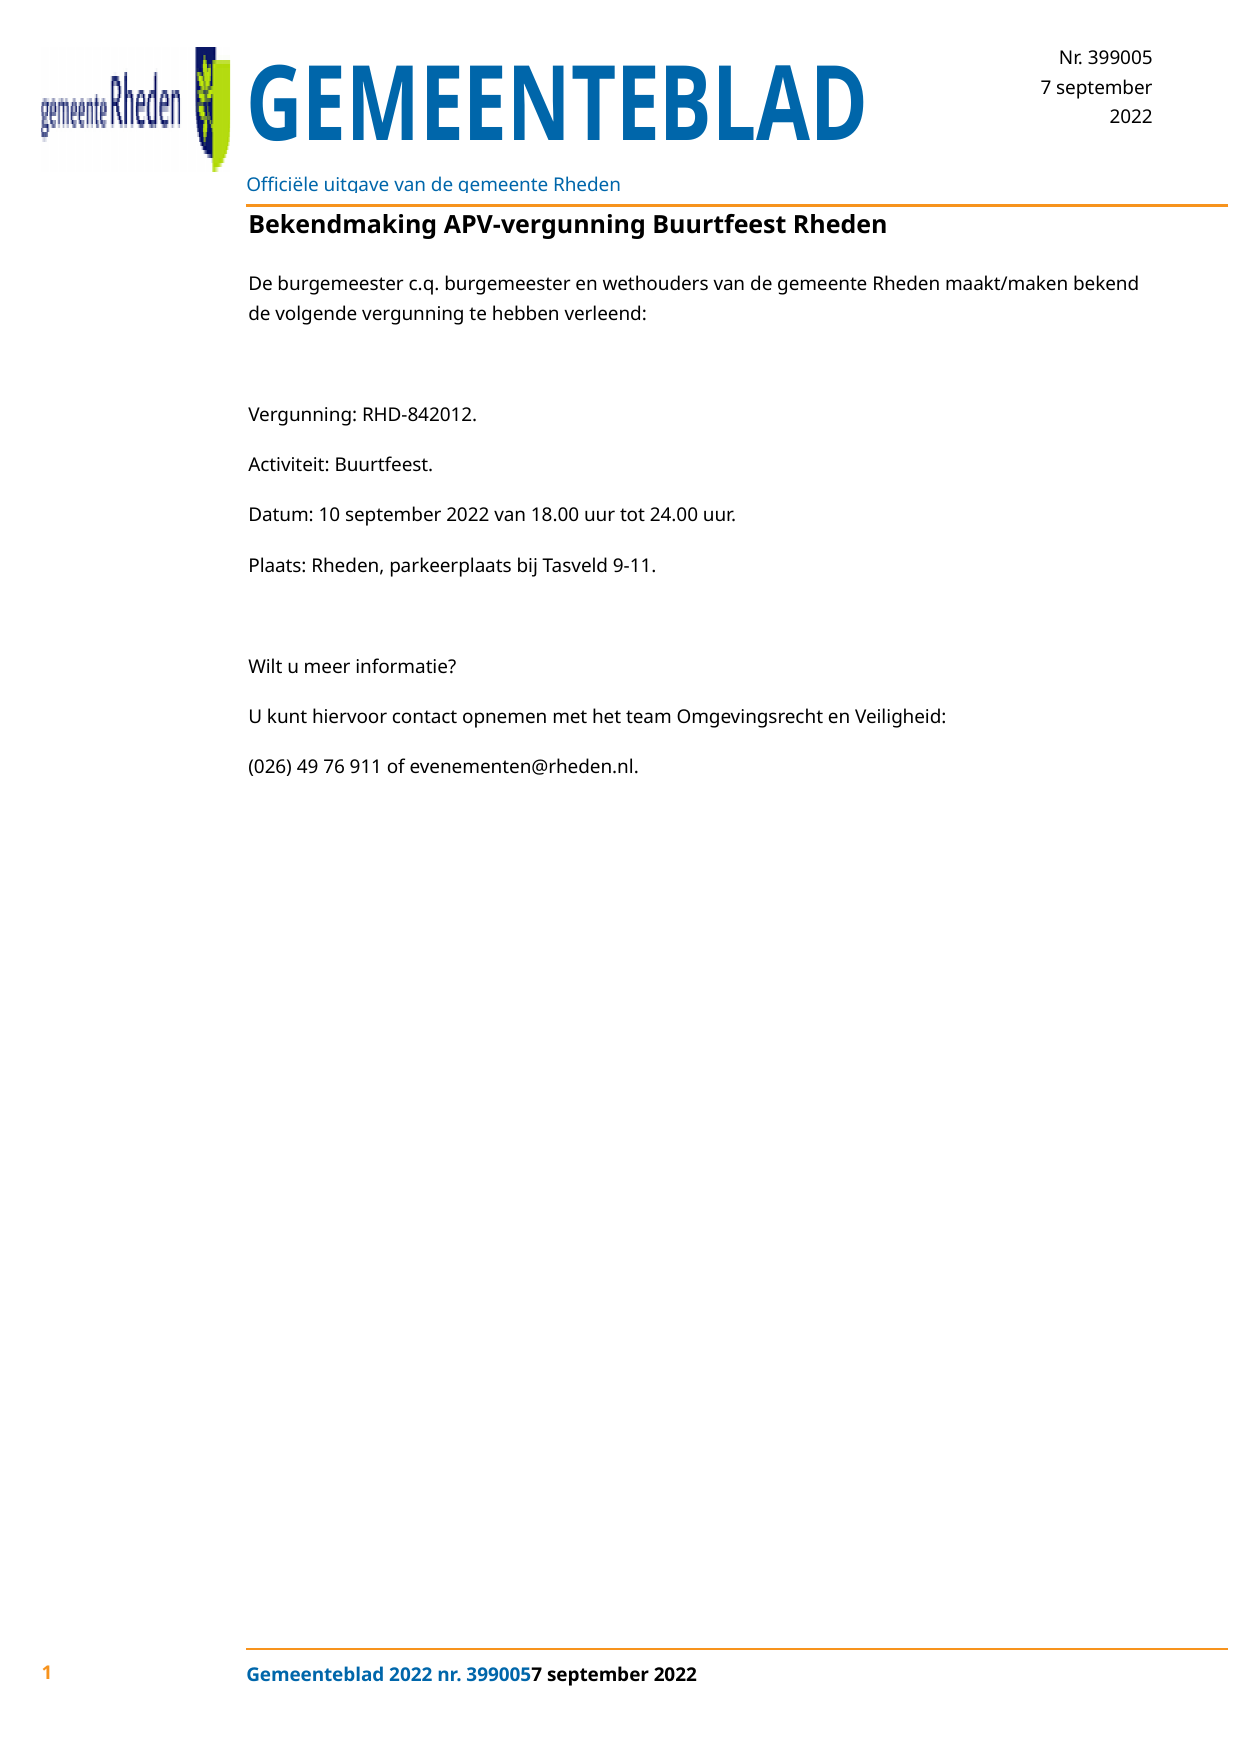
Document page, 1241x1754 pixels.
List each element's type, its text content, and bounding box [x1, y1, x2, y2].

text Wilt u meer informatie? [248, 653, 1152, 678]
text Vergunning: RHD-842012. [248, 401, 1152, 426]
text Activiteit: Buurtfeest. [248, 451, 1152, 477]
picture [41, 47, 231, 172]
text Bekendmaking APV-vergunning Buurtfeest Rheden [248, 207, 1152, 241]
text Datum: 10 september 2022 van 18.00 uur tot 24.00 uur. [248, 502, 1152, 527]
text Plaats: Rheden, parkeerplaats bij Tasveld 9-11. [248, 552, 1152, 578]
text (026) 49 76 911 of evenementen@rheden.nl. [248, 754, 1152, 779]
text U kunt hiervoor contact opnemen met het team Omgevingsrecht en Veiligheid: [248, 703, 1152, 729]
text De burgemeester c.q. burgemeester en wethouders van de gemeente Rheden maakt/maken bekend de volgende vergunning te hebben verleend: [248, 270, 1152, 326]
